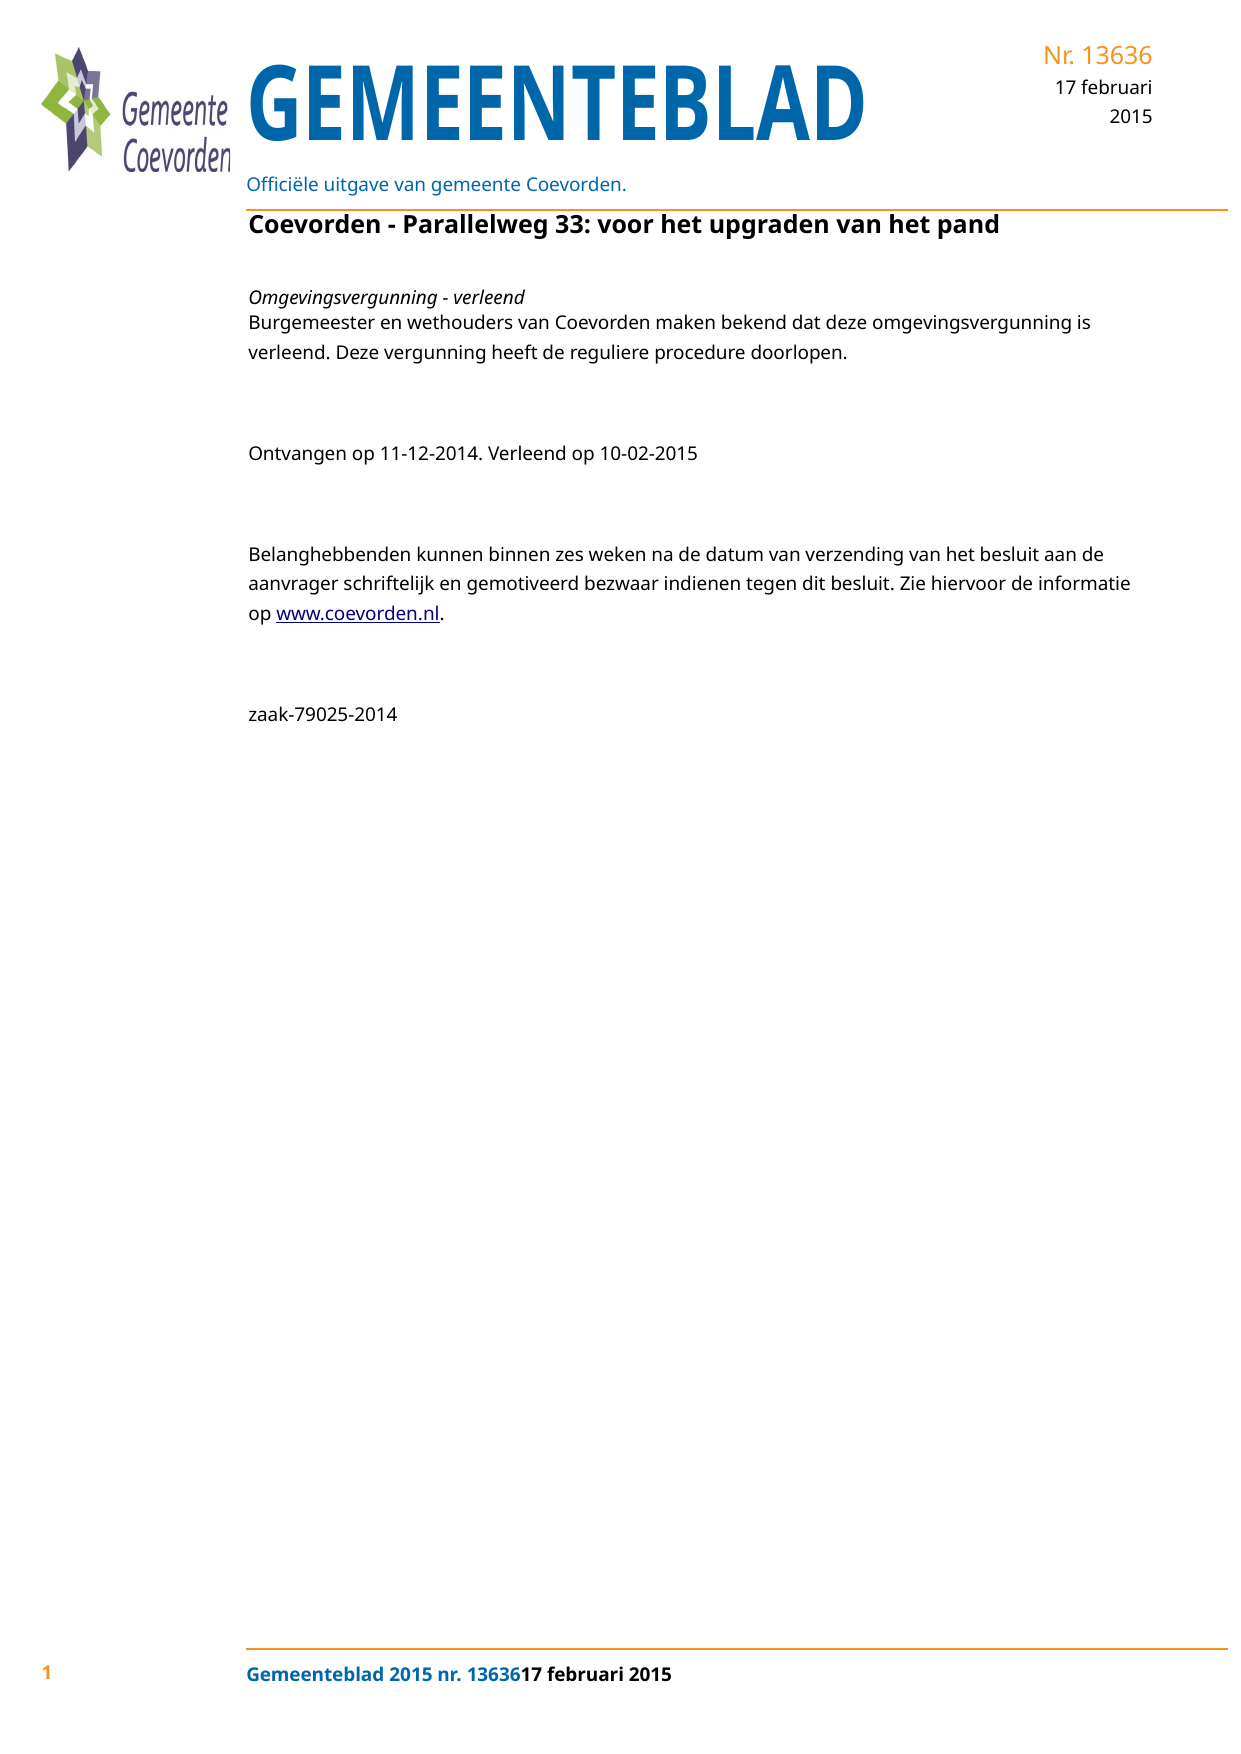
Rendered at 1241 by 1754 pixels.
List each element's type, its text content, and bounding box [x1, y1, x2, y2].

text Coevorden - Parallelweg 33: voor het upgraden van het pand [248, 211, 1152, 241]
text Omgevingsvergunning - verleend [248, 284, 1152, 309]
picture [41, 47, 231, 172]
text zaak-79025-2014 [248, 701, 1152, 727]
text Ontvangen op 11-12-2014. Verleend op 10-02-2015 [248, 440, 1152, 466]
text Belanghebbenden kunnen binnen zes weken na de datum van verzending van het besluit aan de aanvrager schriftelijk en gemotiveerd bezwaar indienen tegen dit besluit. Zie hiervoor de informatie op www.coevorden.nl. [248, 541, 1152, 626]
text Burgemeester en wethouders van Coevorden maken bekend dat deze omgevingsvergunning is verleend. Deze vergunning heeft de reguliere procedure doorlopen. [248, 309, 1152, 365]
